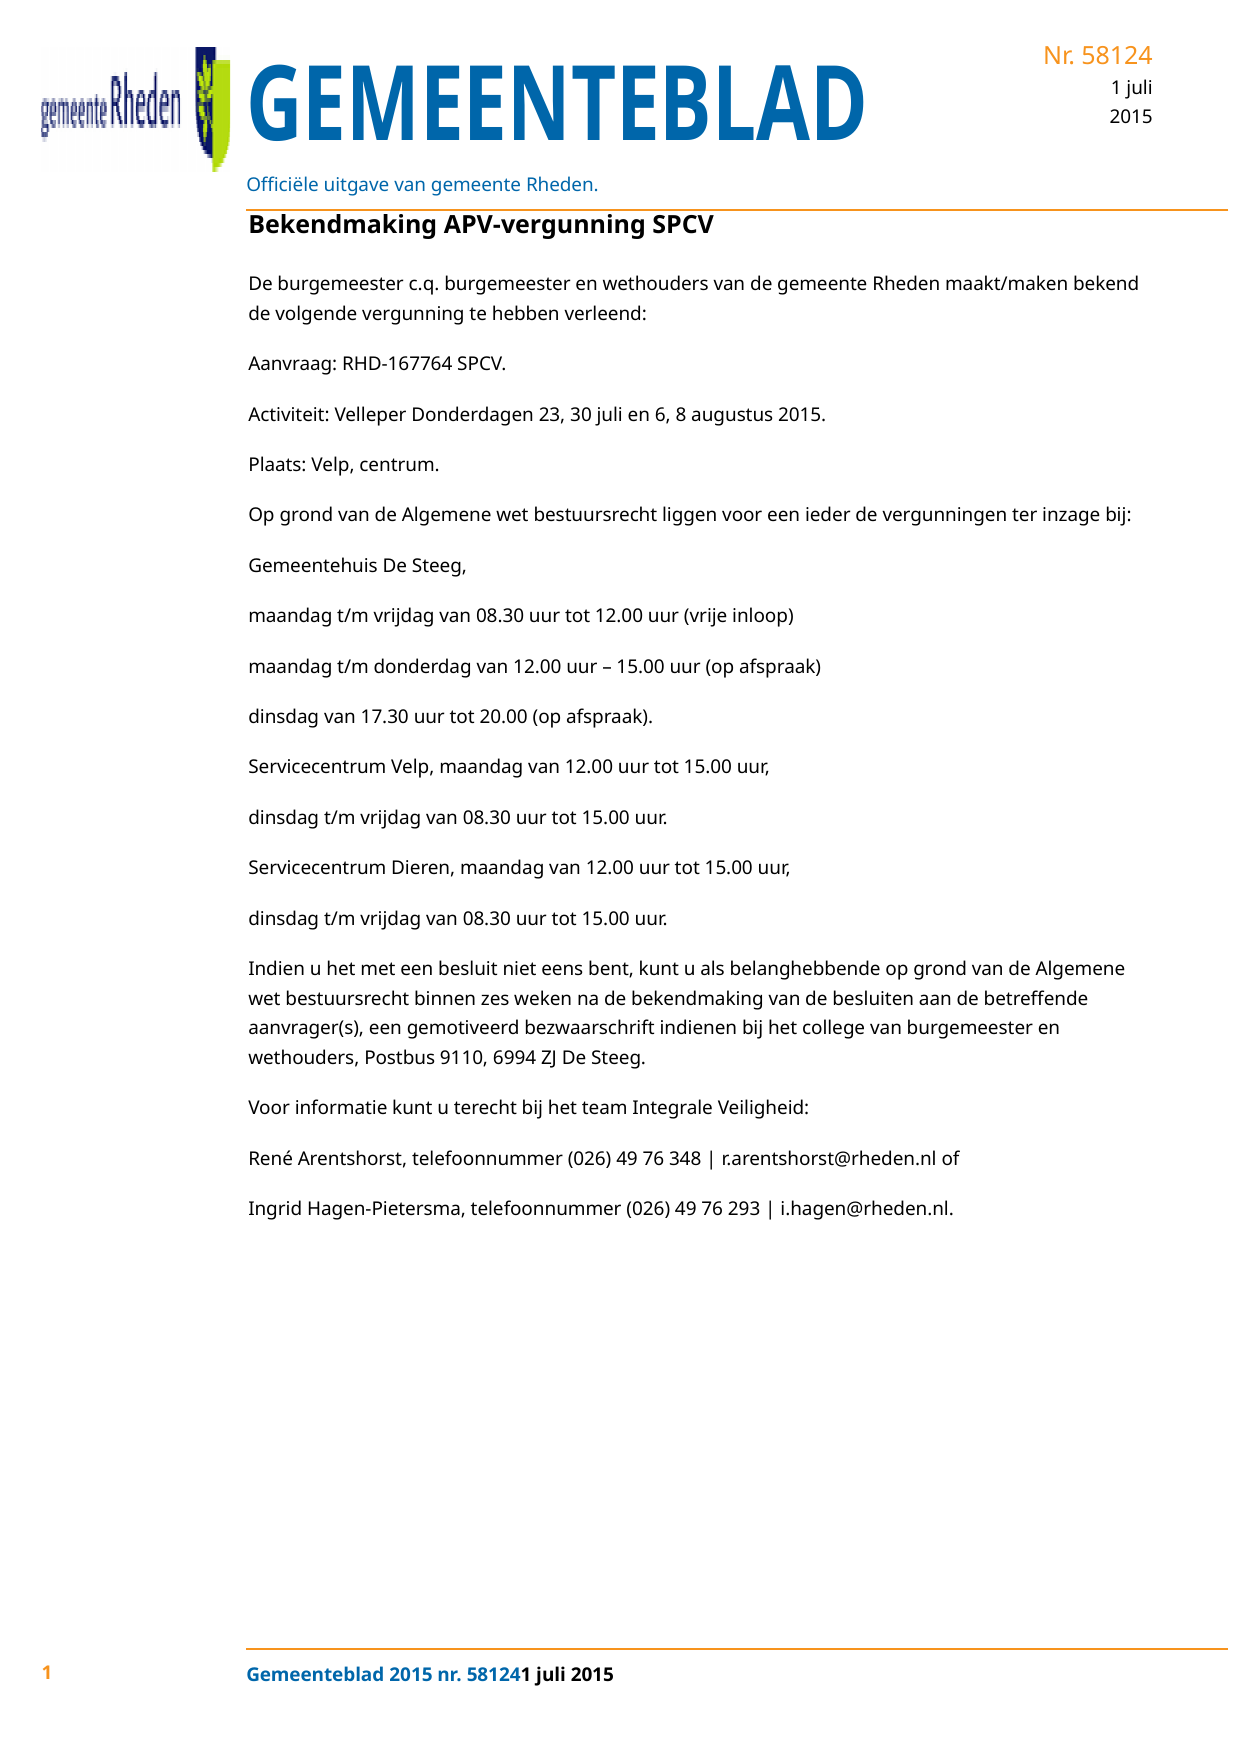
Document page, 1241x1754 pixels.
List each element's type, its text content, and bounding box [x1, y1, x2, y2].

text maandag t/m donderdag van 12.00 uur – 15.00 uur (op afspraak) [248, 653, 1152, 678]
text Servicecentrum Dieren, maandag van 12.00 uur tot 15.00 uur, [248, 854, 1152, 880]
text Activiteit: Velleper Donderdagen 23, 30 juli en 6, 8 augustus 2015. [248, 401, 1152, 426]
picture [41, 47, 231, 172]
text dinsdag van 17.30 uur tot 20.00 (op afspraak). [248, 703, 1152, 729]
text René Arentshorst, telefoonnummer (026) 49 76 348 | r.arentshorst@rheden.nl of [248, 1145, 1152, 1171]
text Aanvraag: RHD-167764 SPCV. [248, 350, 1152, 376]
text Voor informatie kunt u terecht bij het team Integrale Veiligheid: [248, 1094, 1152, 1120]
text Op grond van de Algemene wet bestuursrecht liggen voor een ieder de vergunningen ter inzage bij: [248, 502, 1152, 527]
text maandag t/m vrijdag van 08.30 uur tot 12.00 uur (vrije inloop) [248, 602, 1152, 628]
text Servicecentrum Velp, maandag van 12.00 uur tot 15.00 uur, [248, 754, 1152, 779]
text dinsdag t/m vrijdag van 08.30 uur tot 15.00 uur. [248, 804, 1152, 830]
text dinsdag t/m vrijdag van 08.30 uur tot 15.00 uur. [248, 905, 1152, 931]
text De burgemeester c.q. burgemeester en wethouders van de gemeente Rheden maakt/maken bekend de volgende vergunning te hebben verleend: [248, 270, 1152, 326]
text Ingrid Hagen-Pietersma, telefoonnummer (026) 49 76 293 | i.hagen@rheden.nl. [248, 1195, 1152, 1221]
text Bekendmaking APV-vergunning SPCV [248, 211, 1152, 241]
text Gemeentehuis De Steeg, [248, 552, 1152, 578]
text Indien u het met een besluit niet eens bent, kunt u als belanghebbende op grond van de Algemene wet bestuursrecht binnen zes weken na de bekendmaking van de besluiten aan de betreffende aanvrager(s), een gemotiveerd bezwaarschrift indienen bij het college van burgemeester en wethouders, Postbus 9110, 6994 ZJ De Steeg. [248, 955, 1152, 1070]
text Plaats: Velp, centrum. [248, 451, 1152, 477]
